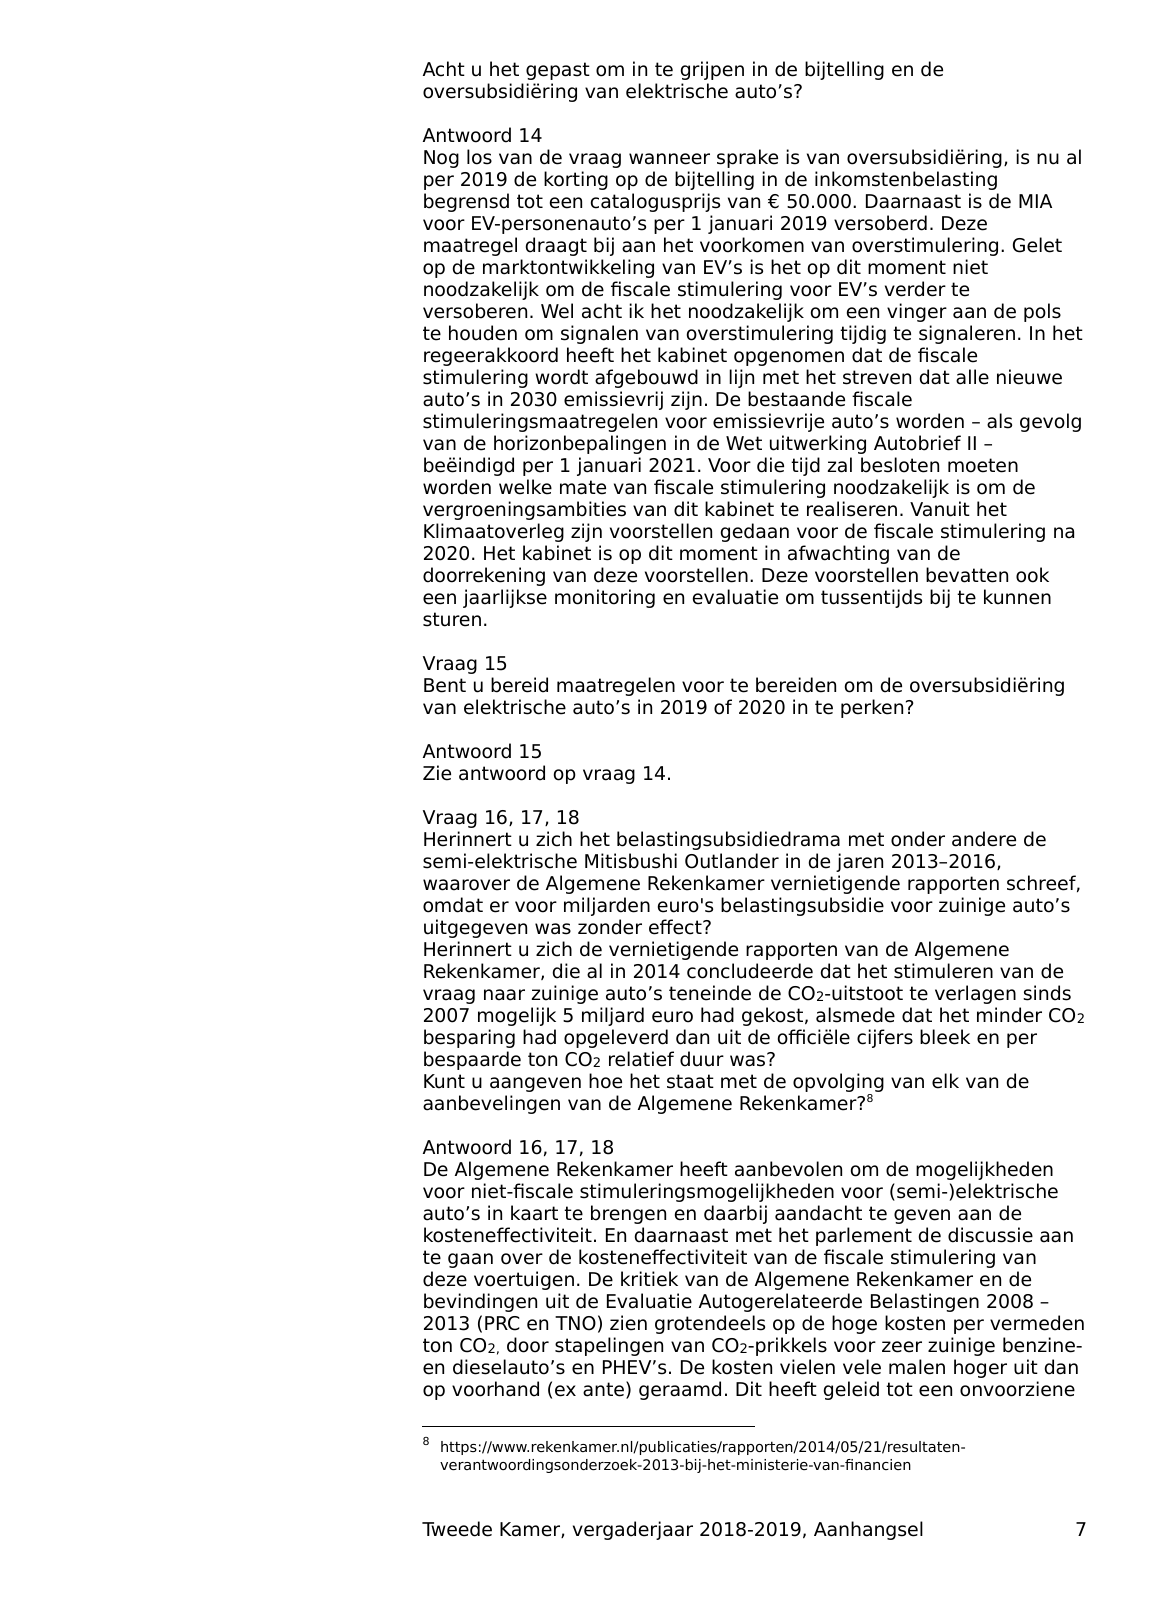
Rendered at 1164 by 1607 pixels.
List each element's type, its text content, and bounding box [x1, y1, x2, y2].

text Acht u het gepast om in te grijpen in de bijtelling en de oversubsidiëring van elektrische auto’s? [422, 59, 1087, 103]
text Zie antwoord op vraag 14. [422, 763, 1087, 785]
text https://www.rekenkamer.nl/publicaties/rapporten/2014/05/21/resultaten-verantwoordingsonderzoek-2013-bij-het-ministerie-van-financien [422, 1435, 1087, 1474]
text Antwoord 14 [422, 125, 1087, 147]
text Kunt u aangeven hoe het staat met de opvolging van elk van de aanbevelingen van de Algemene Rekenkamer? [422, 1071, 1087, 1115]
text Nog los van de vraag wanneer sprake is van oversubsidiëring, is nu al per 2019 de korting op de bijtelling in de inkomstenbelasting begrensd tot een catalogusprijs van € 50.000. Daarnaast is de MIA voor EV-personenauto’s per 1 januari 2019 versoberd. Deze maatregel draagt bij aan het voorkomen van overstimulering. Gelet op de marktontwikkeling van EV’s is het op dit moment niet noodzakelijk om de fiscale stimulering voor EV’s verder te versoberen. Wel acht ik het noodzakelijk om een vinger aan de pols te houden om signalen van overstimulering tijdig te signaleren. In het regeerakkoord heeft het kabinet opgenomen dat de fiscale stimulering wordt afgebouwd in lijn met het streven dat alle nieuwe auto’s in 2030 emissievrij zijn. De bestaande fiscale stimuleringsmaatregelen voor emissievrije auto’s worden – als gevolg van de horizonbepalingen in de Wet uitwerking Autobrief II – beëindigd per 1 januari 2021. Voor die tijd zal besloten moeten worden welke mate van fiscale stimulering noodzakelijk is om de vergroeningsambities van dit kabinet te realiseren. Vanuit het Klimaatoverleg zijn voorstellen gedaan voor de fiscale stimulering na 2020. Het kabinet is op dit moment in afwachting van de doorrekening van deze voorstellen. Deze voorstellen bevatten ook een jaarlijkse monitoring en evaluatie om tussentijds bij te kunnen sturen. [422, 147, 1087, 631]
text Herinnert u zich de vernietigende rapporten van de Algemene Rekenkamer, die al in 2014 concludeerde dat het stimuleren van de vraag naar zuinige auto’s teneinde de CO2-uitstoot te verlagen sinds 2007 mogelijk 5 miljard euro had gekost, alsmede dat het minder CO2 besparing had opgeleverd dan uit de officiële cijfers bleek en per bespaarde ton CO2 relatief duur was? [422, 939, 1087, 1071]
text Antwoord 15 [422, 741, 1087, 763]
text Bent u bereid maatregelen voor te bereiden om de oversubsidiëring van elektrische auto’s in 2019 of 2020 in te perken? [422, 675, 1087, 719]
text Herinnert u zich het belastingsubsidiedrama met onder andere de semi-elektrische Mitisbushi Outlander in de jaren 2013–2016, waarover de Algemene Rekenkamer vernietigende rapporten schreef, omdat er voor miljarden euro's belastingsubsidie voor zuinige auto’s uitgegeven was zonder effect? [422, 829, 1087, 939]
text Antwoord 16, 17, 18 [422, 1137, 1087, 1159]
text Vraag 16, 17, 18 [422, 807, 1087, 829]
text De Algemene Rekenkamer heeft aanbevolen om de mogelijkheden voor niet-fiscale stimuleringsmogelijkheden voor (semi-)elektrische auto’s in kaart te brengen en daarbij aandacht te geven aan de kosteneffectiviteit. En daarnaast met het parlement de discussie aan te gaan over de kosteneffectiviteit van de fiscale stimulering van deze voertuigen. De kritiek van de Algemene Rekenkamer en de bevindingen uit de Evaluatie Autogerelateerde Belastingen 2008 – 2013 (PRC en TNO) zien grotendeels op de hoge kosten per vermeden ton CO2, door stapelingen van CO2-prikkels voor zeer zuinige benzine- en dieselauto’s en PHEV’s. De kosten vielen vele malen hoger uit dan op voorhand (ex ante) geraamd. Dit heeft geleid tot een onvoorziene [422, 1159, 1087, 1401]
text Vraag 15 [422, 653, 1087, 675]
